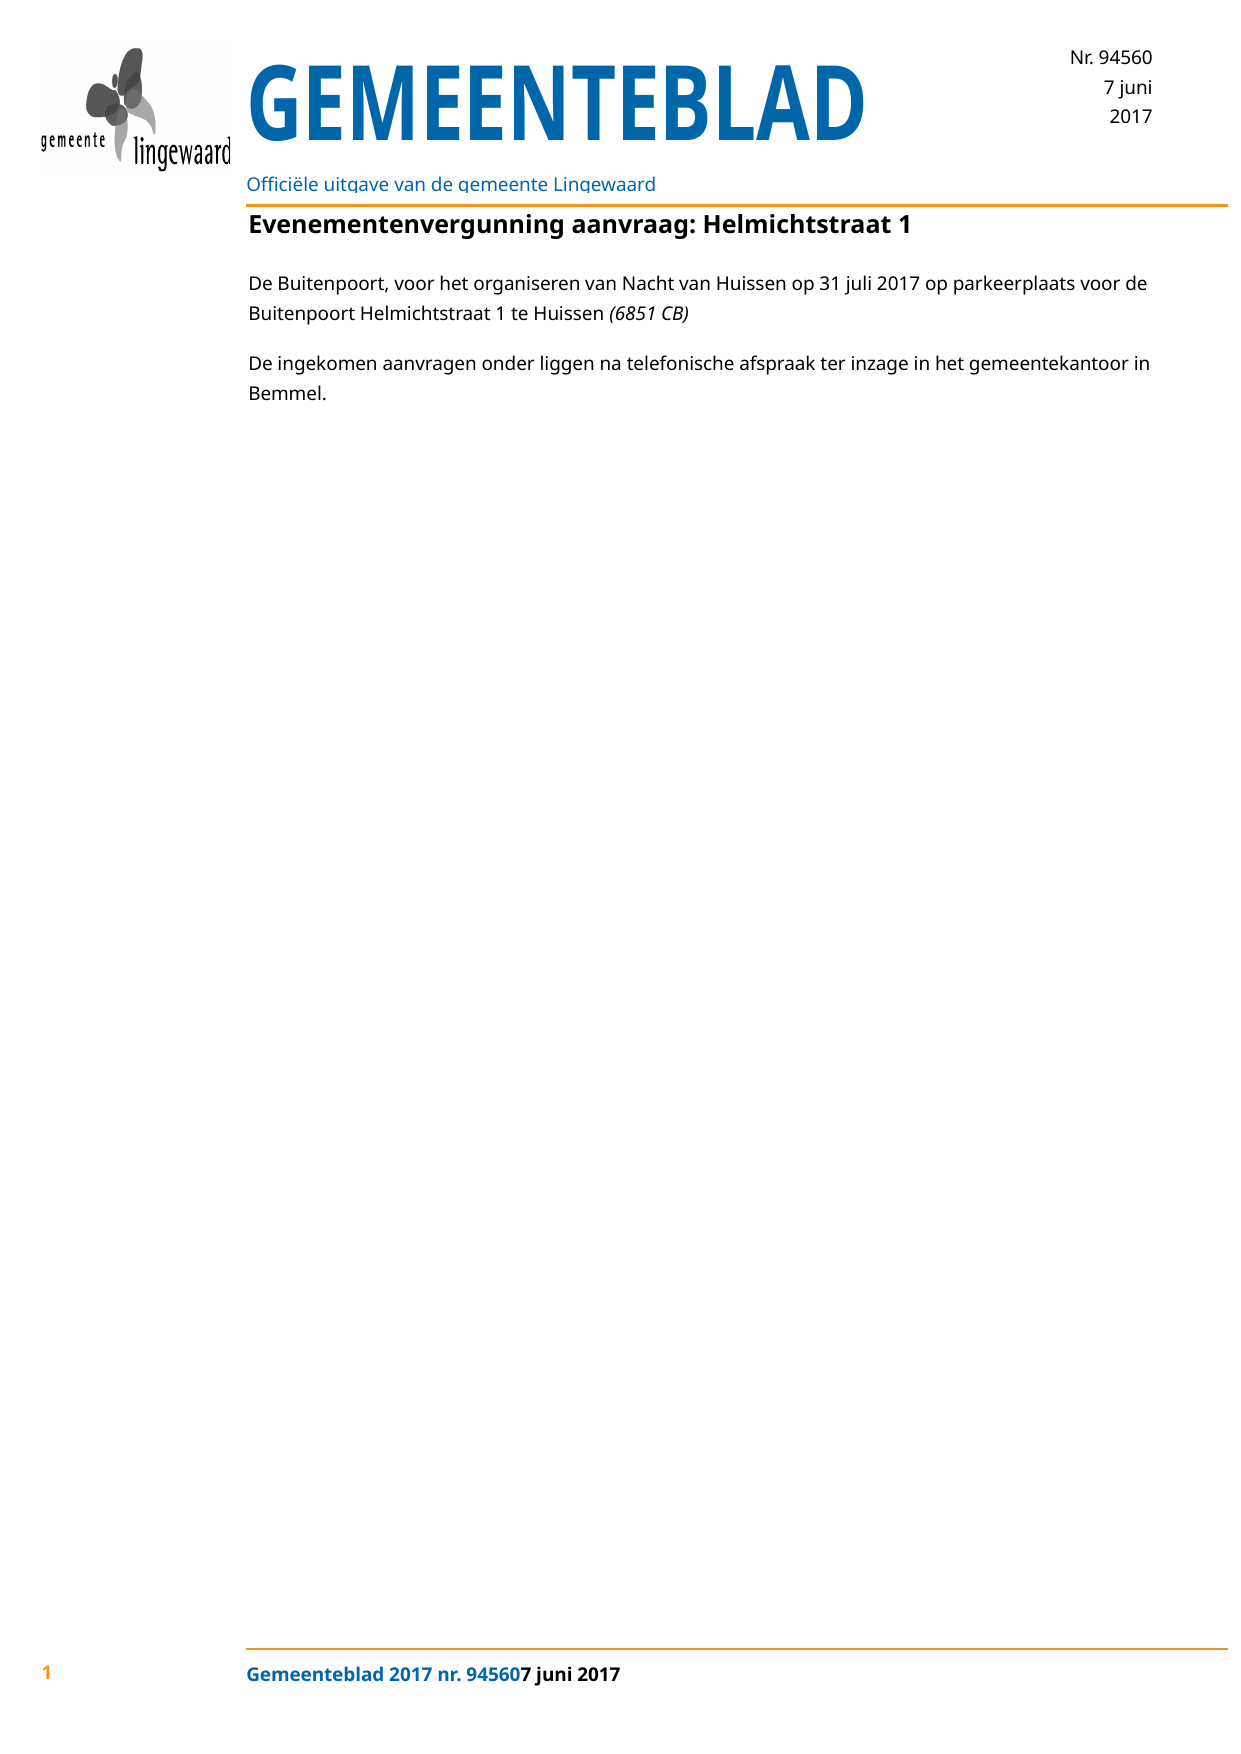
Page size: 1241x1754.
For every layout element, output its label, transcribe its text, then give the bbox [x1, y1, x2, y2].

picture [41, 47, 231, 172]
text De ingekomen aanvragen onder liggen na telefonische afspraak ter inzage in het gemeentekantoor in Bemmel. [248, 350, 1152, 406]
text De Buitenpoort, voor het organiseren van Nacht van Huissen op 31 juli 2017 op parkeerplaats voor de Buitenpoort Helmichtstraat 1 te Huissen (6851 CB) [248, 270, 1152, 326]
text Evenementenvergunning aanvraag: Helmichtstraat 1 [248, 207, 1152, 241]
